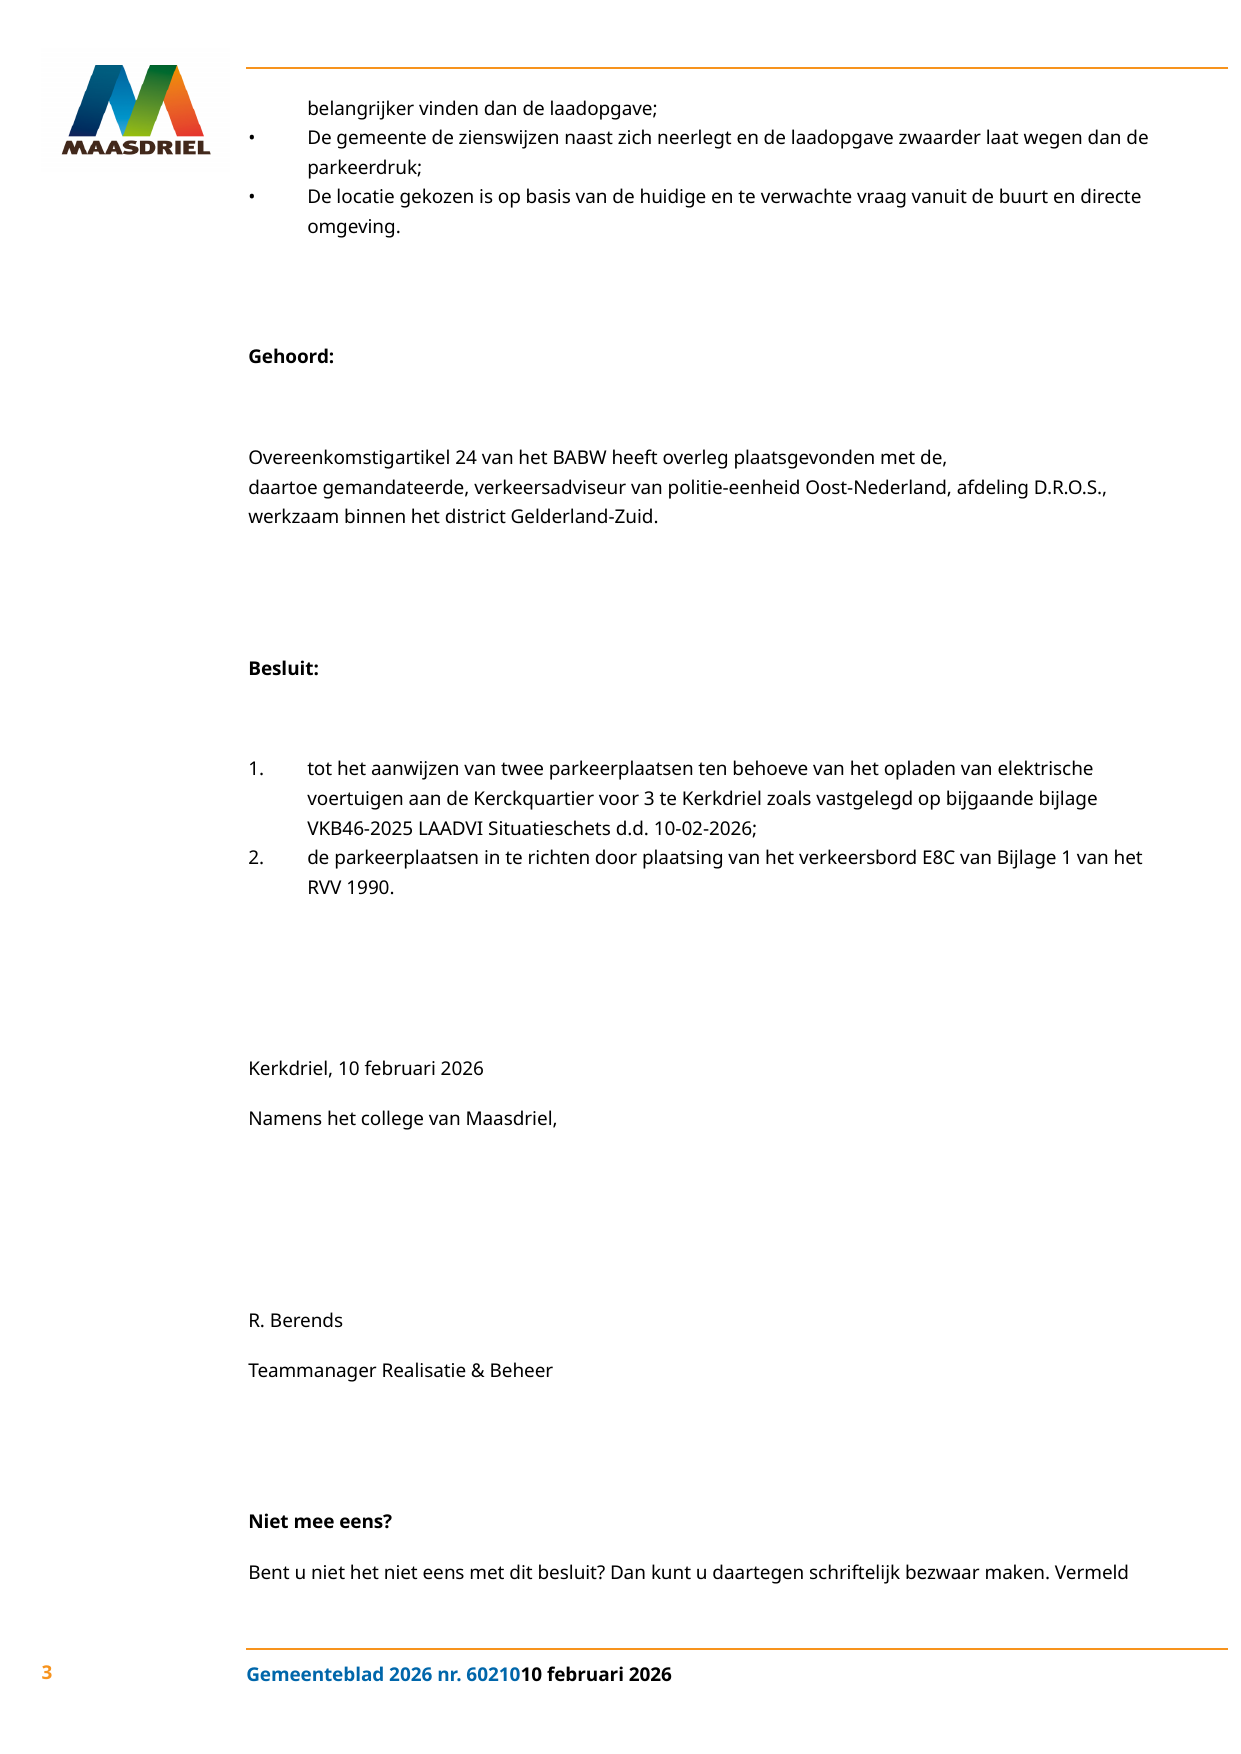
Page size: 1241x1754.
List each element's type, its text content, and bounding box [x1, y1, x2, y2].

list De gemeente de zienswijzen naast zich neerlegt en de laadopgave zwaarder laat wegen dan de parkeerdruk; [248, 124, 1152, 180]
list belangrijker vinden dan de laadopgave; [248, 95, 1152, 121]
text Teammanager Realisatie & Beheer [248, 1357, 1152, 1383]
picture [41, 47, 231, 172]
list De locatie gekozen is op basis van de huidige en te verwachte vraag vanuit de buurt en directe omgeving. [248, 183, 1152, 239]
text Niet mee eens? [248, 1508, 1152, 1534]
text Overeenkomstigartikel 24 van het BABW heeft overleg plaatsgevonden met de, daartoe gemandateerde, verkeersadviseur van politie-eenheid Oost-Nederland, afdeling D.R.O.S., werkzaam binnen het district Gelderland-Zuid. [248, 444, 1152, 529]
text Bent u niet het niet eens met dit besluit? Dan kunt u daartegen schriftelijk bezwaar maken. Vermeld [248, 1559, 1152, 1585]
text R. Berends [248, 1307, 1152, 1333]
list de parkeerplaatsen in te richten door plaatsing van het verkeersbord E8C van Bijlage 1 van het RVV 1990. [248, 844, 1152, 900]
text Kerkdriel, 10 februari 2026 [248, 1055, 1152, 1081]
text Namens het college van Maasdriel, [248, 1105, 1152, 1131]
text Besluit: [248, 655, 1152, 681]
text Gehoord: [248, 343, 1152, 369]
list tot het aanwijzen van twee parkeerplaatsen ten behoeve van het opladen van elektrische voertuigen aan de Kerckquartier voor 3 te Kerkdriel zoals vastgelegd op bijgaande bijlage VKB46-2025 LAADVI Situatieschets d.d. 10-02-2026; [248, 756, 1152, 841]
